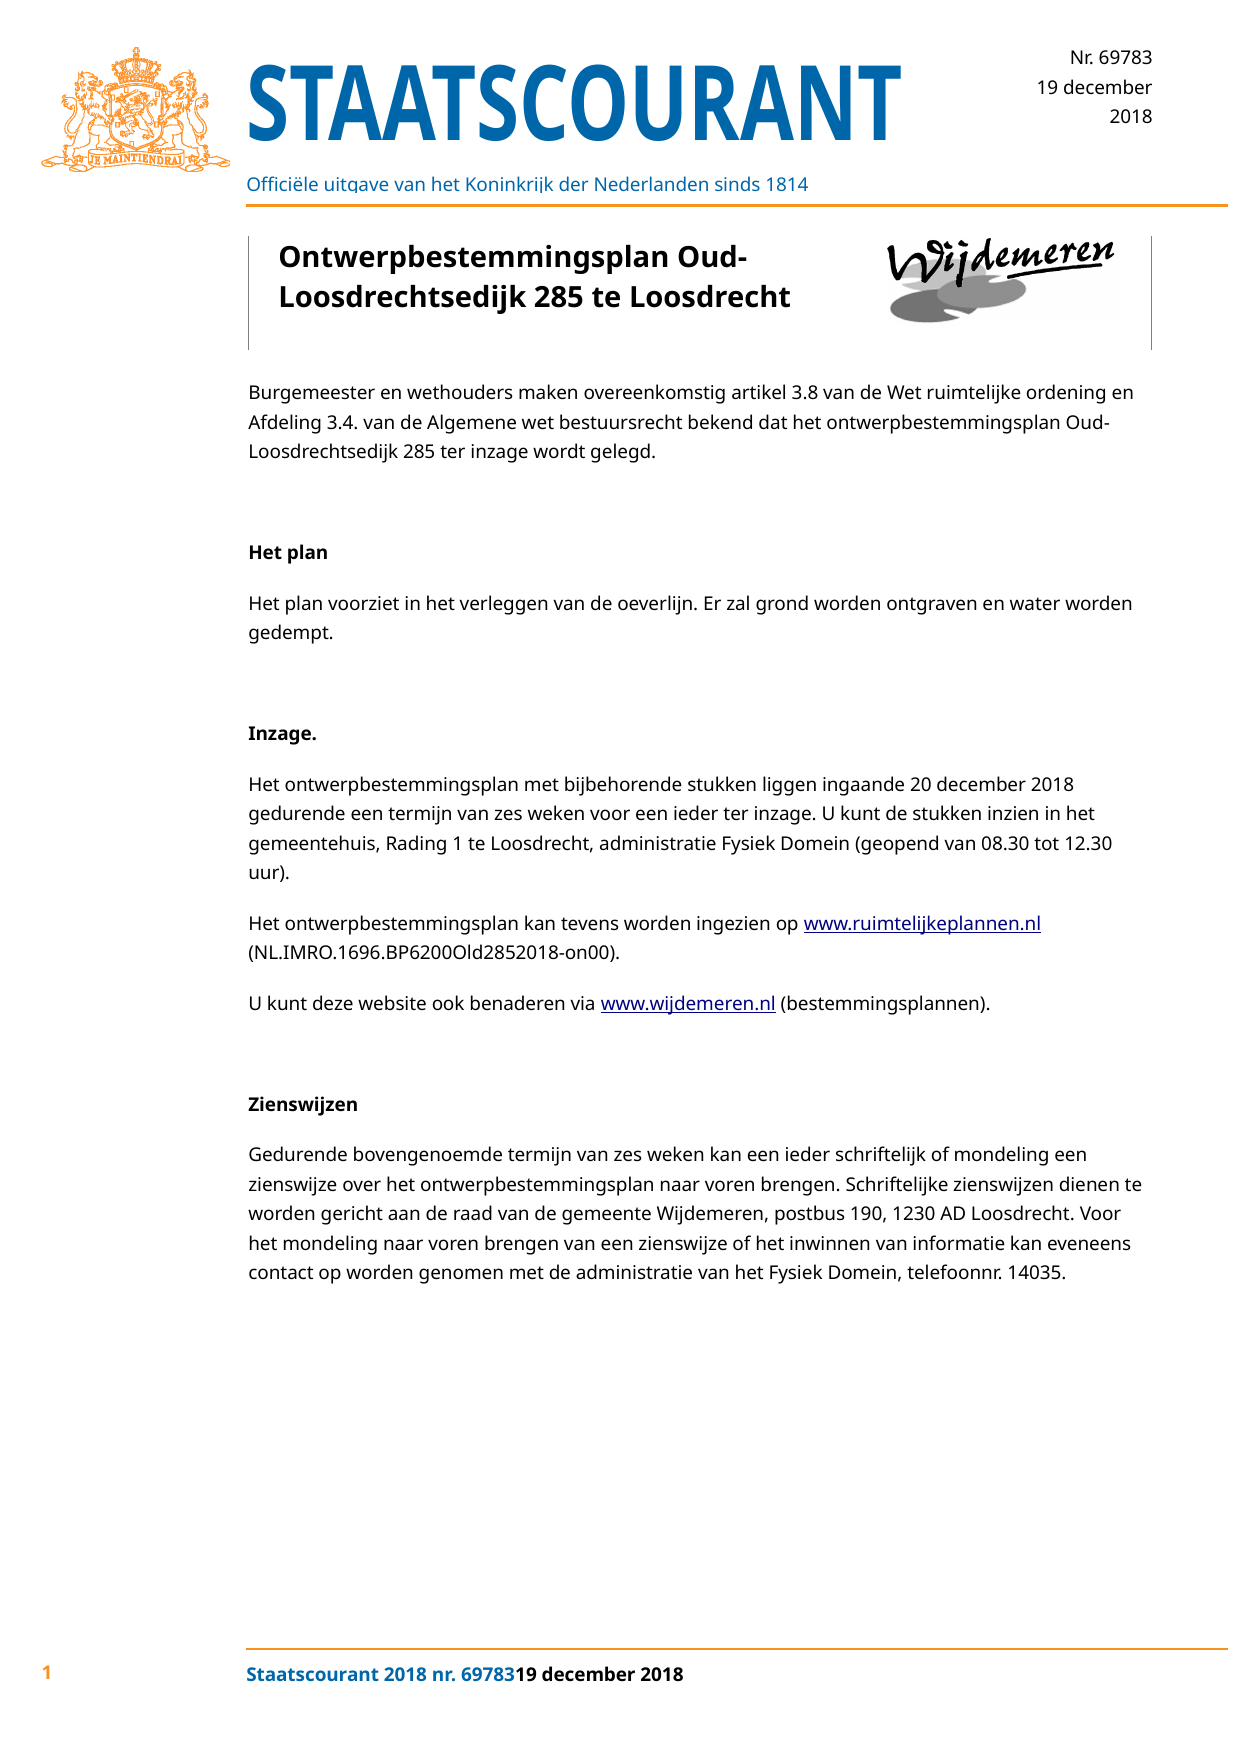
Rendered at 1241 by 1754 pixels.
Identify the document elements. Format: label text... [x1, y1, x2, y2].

text Inzage. [248, 720, 1152, 746]
text U kunt deze website ook benaderen via www.wijdemeren.nl (bestemmingsplannen). [248, 990, 1152, 1016]
picture [41, 47, 231, 172]
text Het plan [248, 539, 1152, 565]
text Het plan voorziet in het verleggen van de oeverlijn. Er zal grond worden ontgraven en water worden gedempt. [248, 590, 1152, 645]
text Gedurende bovengenoemde termijn van zes weken kan een ieder schriftelijk of mondeling een zienswijze over het ontwerpbestemmingsplan naar voren brengen. Schriftelijke zienswijzen dienen te worden gericht aan de raad van de gemeente Wijdemeren, postbus 190, 1230 AD Loosdrecht. Voor het mondeling naar voren brengen van een zienswijze of het inwinnen van informatie kan eveneens contact op worden genomen met de administratie van het Fysiek Domein, telefoonnr. 14035. [248, 1141, 1152, 1285]
text Burgemeester en wethouders maken overeenkomstig artikel 3.8 van de Wet ruimtelijke ordening en Afdeling 3.4. van de Algemene wet bestuursrecht bekend dat het ontwerpbestemmingsplan Oud-Loosdrechtsedijk 285 ter inzage wordt gelegd. [248, 379, 1152, 464]
text Zienswijzen [248, 1091, 1152, 1116]
text Het ontwerpbestemmingsplan kan tevens worden ingezien op www.ruimtelijkeplannen.nl (NL.IMRO.1696.BP6200Old2852018-on00). [248, 910, 1152, 965]
table_header [850, 236, 1151, 350]
picture [882, 236, 1119, 325]
table_header Ontwerpbestemmingsplan Oud-Loosdrechtsedijk 285 te Loosdrecht [249, 236, 850, 350]
text Het ontwerpbestemmingsplan met bijbehorende stukken liggen ingaande 20 december 2018 gedurende een termijn van zes weken voor een ieder ter inzage. U kunt de stukken inzien in het gemeentehuis, Rading 1 te Loosdrecht, administratie Fysiek Domein (geopend van 08.30 tot 12.30 uur). [248, 771, 1152, 885]
